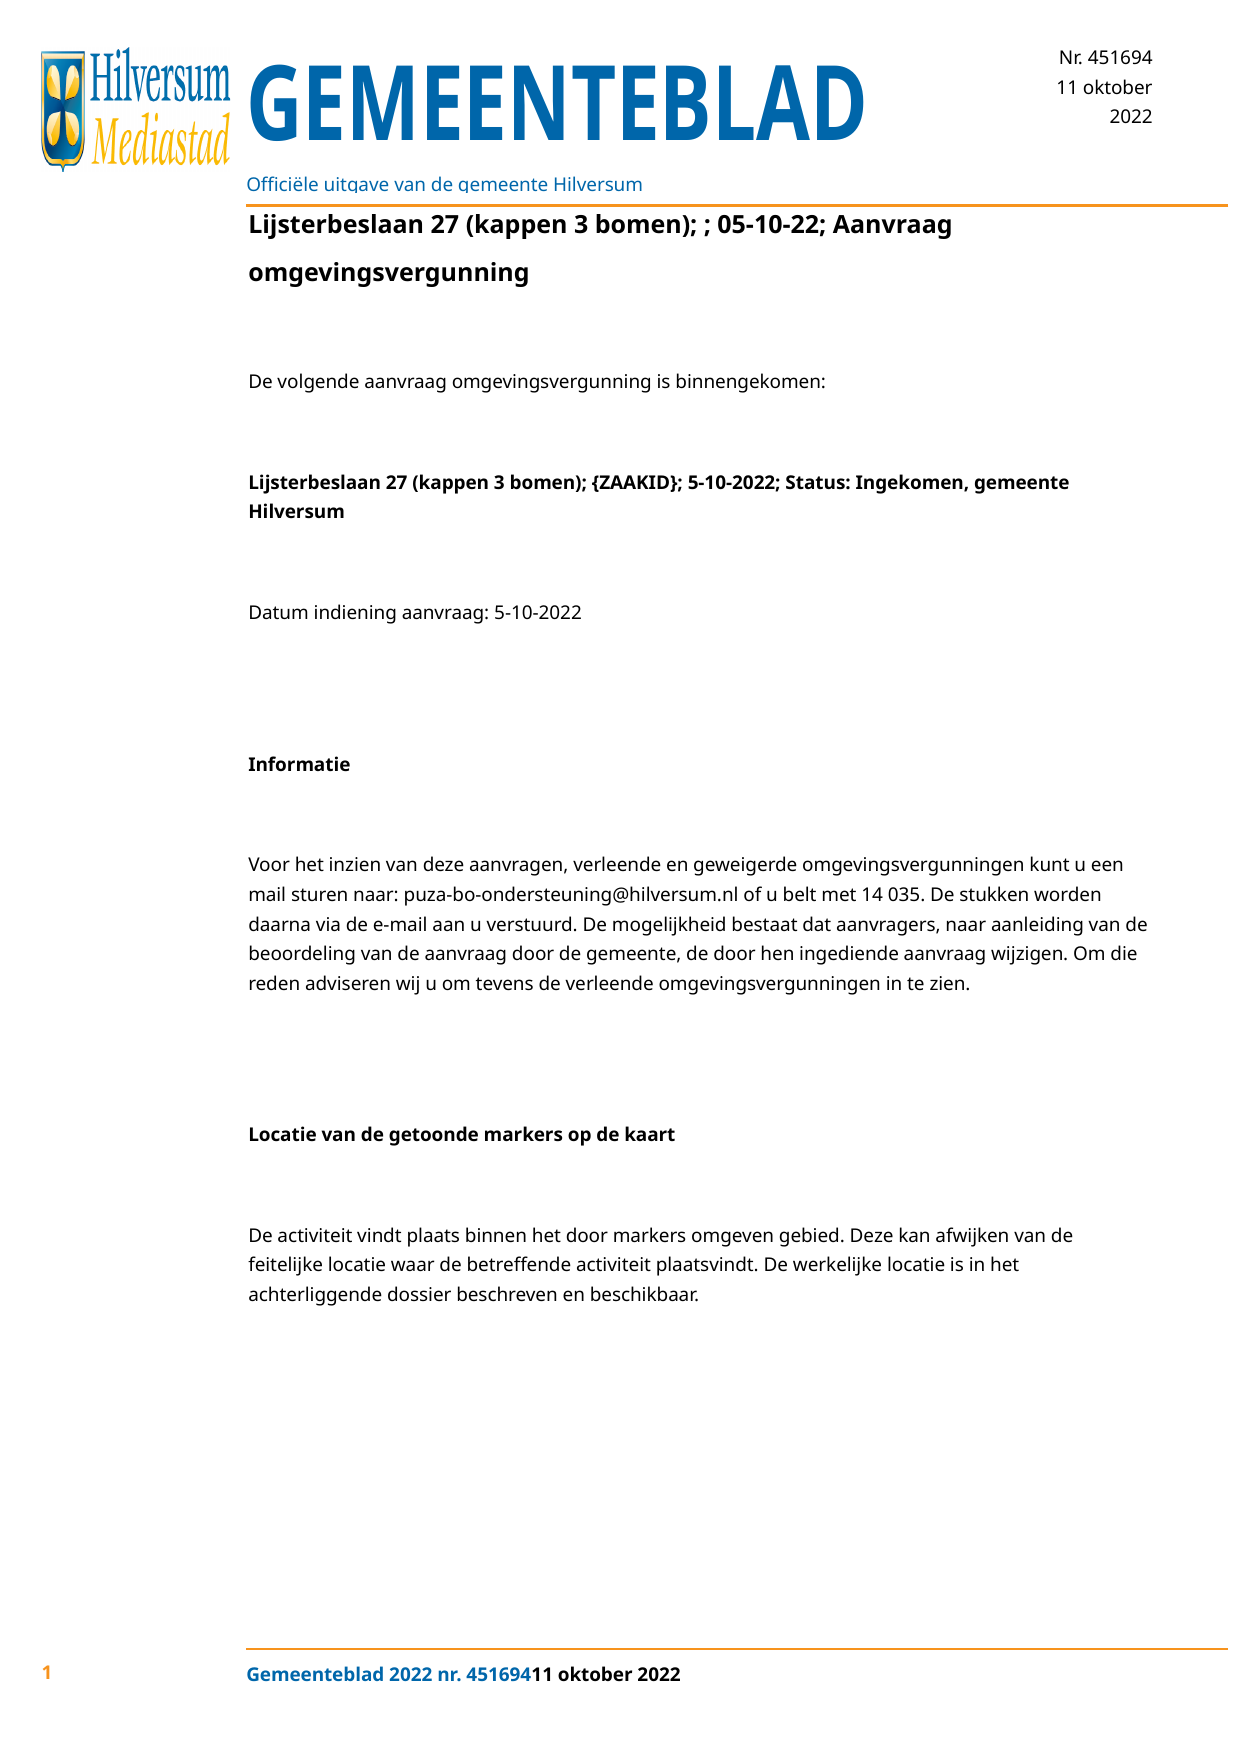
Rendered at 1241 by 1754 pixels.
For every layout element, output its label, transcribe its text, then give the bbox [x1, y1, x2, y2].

text Lijsterbeslaan 27 (kappen 3 bomen); {ZAAKID}; 5-10-2022; Status: Ingekomen, gemeente Hilversum [248, 469, 1152, 524]
text Voor het inzien van deze aanvragen, verleende en geweigerde omgevingsvergunningen kunt u een mail sturen naar: puza-bo-ondersteuning@hilversum.nl of u belt met 14 035. De stukken worden daarna via de e-mail aan u verstuurd. De mogelijkheid bestaat dat aanvragers, naar aanleiding van de beoordeling van de aanvraag door de gemeente, de door hen ingediende aanvraag wijzigen. Om die reden adviseren wij u om tevens de verleende omgevingsvergunningen in te zien. [248, 852, 1152, 996]
text De volgende aanvraag omgevingsvergunning is binnengekomen: [248, 368, 1152, 394]
text Lijsterbeslaan 27 (kappen 3 bomen); ; 05-10-22; Aanvraag omgevingsvergunning [248, 207, 1152, 288]
picture [41, 47, 231, 172]
text Informatie [248, 751, 1152, 777]
text De activiteit vindt plaats binnen het door markers omgeven gebied. Deze kan afwijken van de feitelijke locatie waar de betreffende activiteit plaatsvindt. De werkelijke locatie is in het achterliggende dossier beschreven en beschikbaar. [248, 1222, 1152, 1307]
text Locatie van de getoonde markers op de kaart [248, 1121, 1152, 1147]
text Datum indiening aanvraag: 5-10-2022 [248, 599, 1152, 625]
